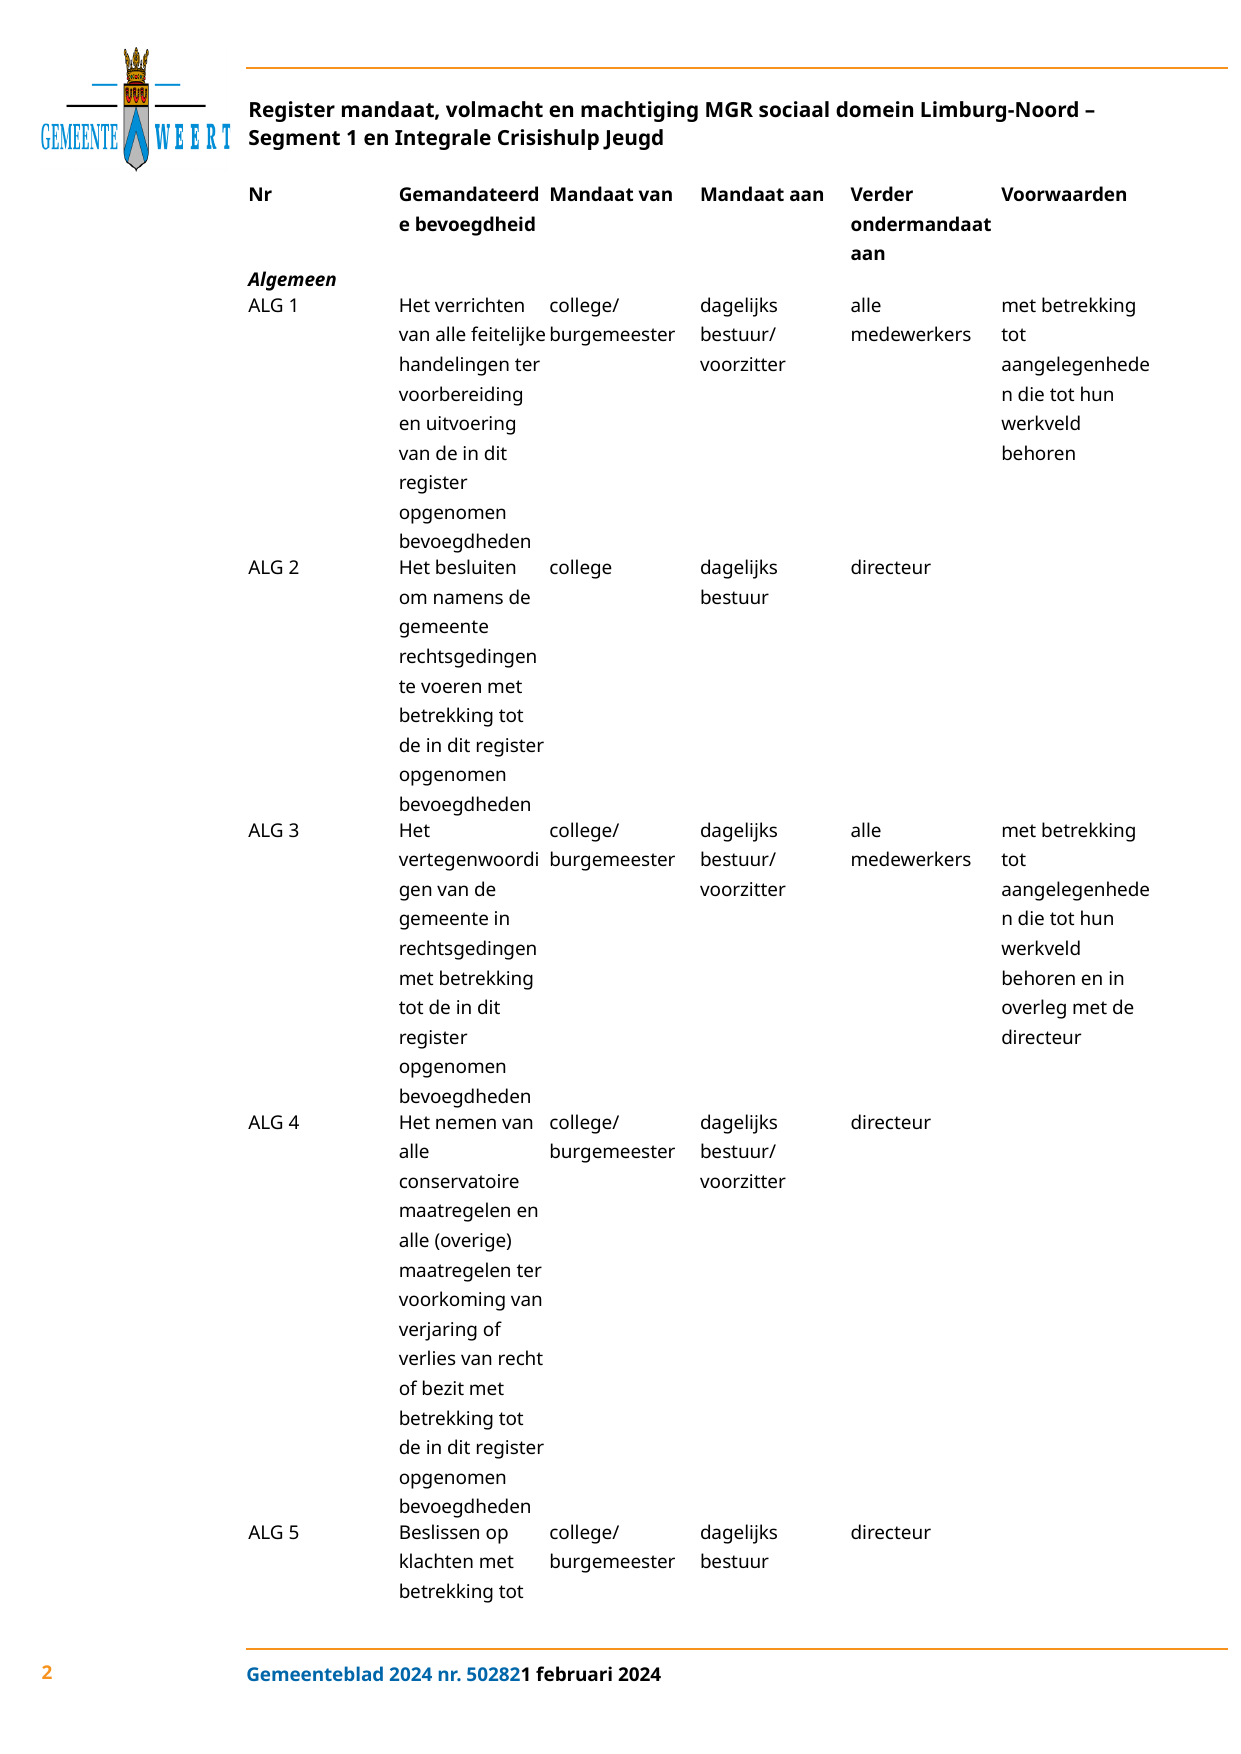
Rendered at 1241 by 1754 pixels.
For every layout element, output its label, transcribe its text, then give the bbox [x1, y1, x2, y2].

table_header Verder ondermandaat aan [850, 181, 1001, 266]
table_cell dagelijks bestuur/ voorzitter [700, 292, 850, 554]
table_header Mandaat aan [700, 181, 850, 266]
table_cell met betrekking tot aangelegenheden die tot hun werkveld behoren [1001, 292, 1152, 554]
table_cell directeur [850, 555, 1001, 817]
table_cell [1001, 1519, 1152, 1604]
table_cell Beslissen op klachten met betrekking tot [399, 1519, 549, 1604]
table_header Gemandateerde bevoegdheid [399, 181, 549, 266]
table_cell college [549, 555, 700, 817]
table_cell Het vertegenwoordigen van de gemeente in rechtsgedingen met betrekking tot de in dit register opgenomen bevoegdheden [399, 817, 549, 1109]
table_cell ALG 4 [248, 1109, 398, 1519]
table_cell Het besluiten om namens de gemeente rechtsgedingen te voeren met betrekking tot de in dit register opgenomen bevoegdheden [399, 555, 549, 817]
table_cell directeur [850, 1109, 1001, 1519]
table_cell directeur [850, 1519, 1001, 1604]
table_cell met betrekking tot aangelegenheden die tot hun werkveld behoren en in overleg met de directeur [1001, 817, 1152, 1109]
table_cell dagelijks bestuur [700, 555, 850, 817]
table_cell college/ burgemeester [549, 292, 700, 554]
table_cell ALG 5 [248, 1519, 398, 1604]
table_cell [1001, 1109, 1152, 1519]
table_header Mandaat van [549, 181, 700, 266]
table_cell alle medewerkers [850, 292, 1001, 554]
text Register mandaat, volmacht en machtiging MGR sociaal domein Limburg-Noord – Segment 1 en Integrale Crisishulp Jeugd [248, 95, 1152, 152]
table_cell college/ burgemeester [549, 1109, 700, 1519]
table_cell alle medewerkers [850, 817, 1001, 1109]
table_header Nr [248, 181, 398, 266]
table_cell Algemeen [248, 266, 1152, 292]
table_cell Het verrichten van alle feitelijke handelingen ter voorbereiding en uitvoering van de in dit register opgenomen bevoegdheden [399, 292, 549, 554]
table_cell ALG 3 [248, 817, 398, 1109]
table_cell dagelijks bestuur/ voorzitter [700, 817, 850, 1109]
table_cell college/ burgemeester [549, 1519, 700, 1604]
table_cell dagelijks bestuur [700, 1519, 850, 1604]
table_cell dagelijks bestuur/ voorzitter [700, 1109, 850, 1519]
table_header Voorwaarden [1001, 181, 1152, 266]
picture [41, 47, 231, 172]
table_cell ALG 2 [248, 555, 398, 817]
table_cell college/ burgemeester [549, 817, 700, 1109]
table_cell [1001, 555, 1152, 817]
table_cell Het nemen van alle conservatoire maatregelen en alle (overige) maatregelen ter voorkoming van verjaring of verlies van recht of bezit met betrekking tot de in dit register opgenomen bevoegdheden [399, 1109, 549, 1519]
table_cell ALG 1 [248, 292, 398, 554]
